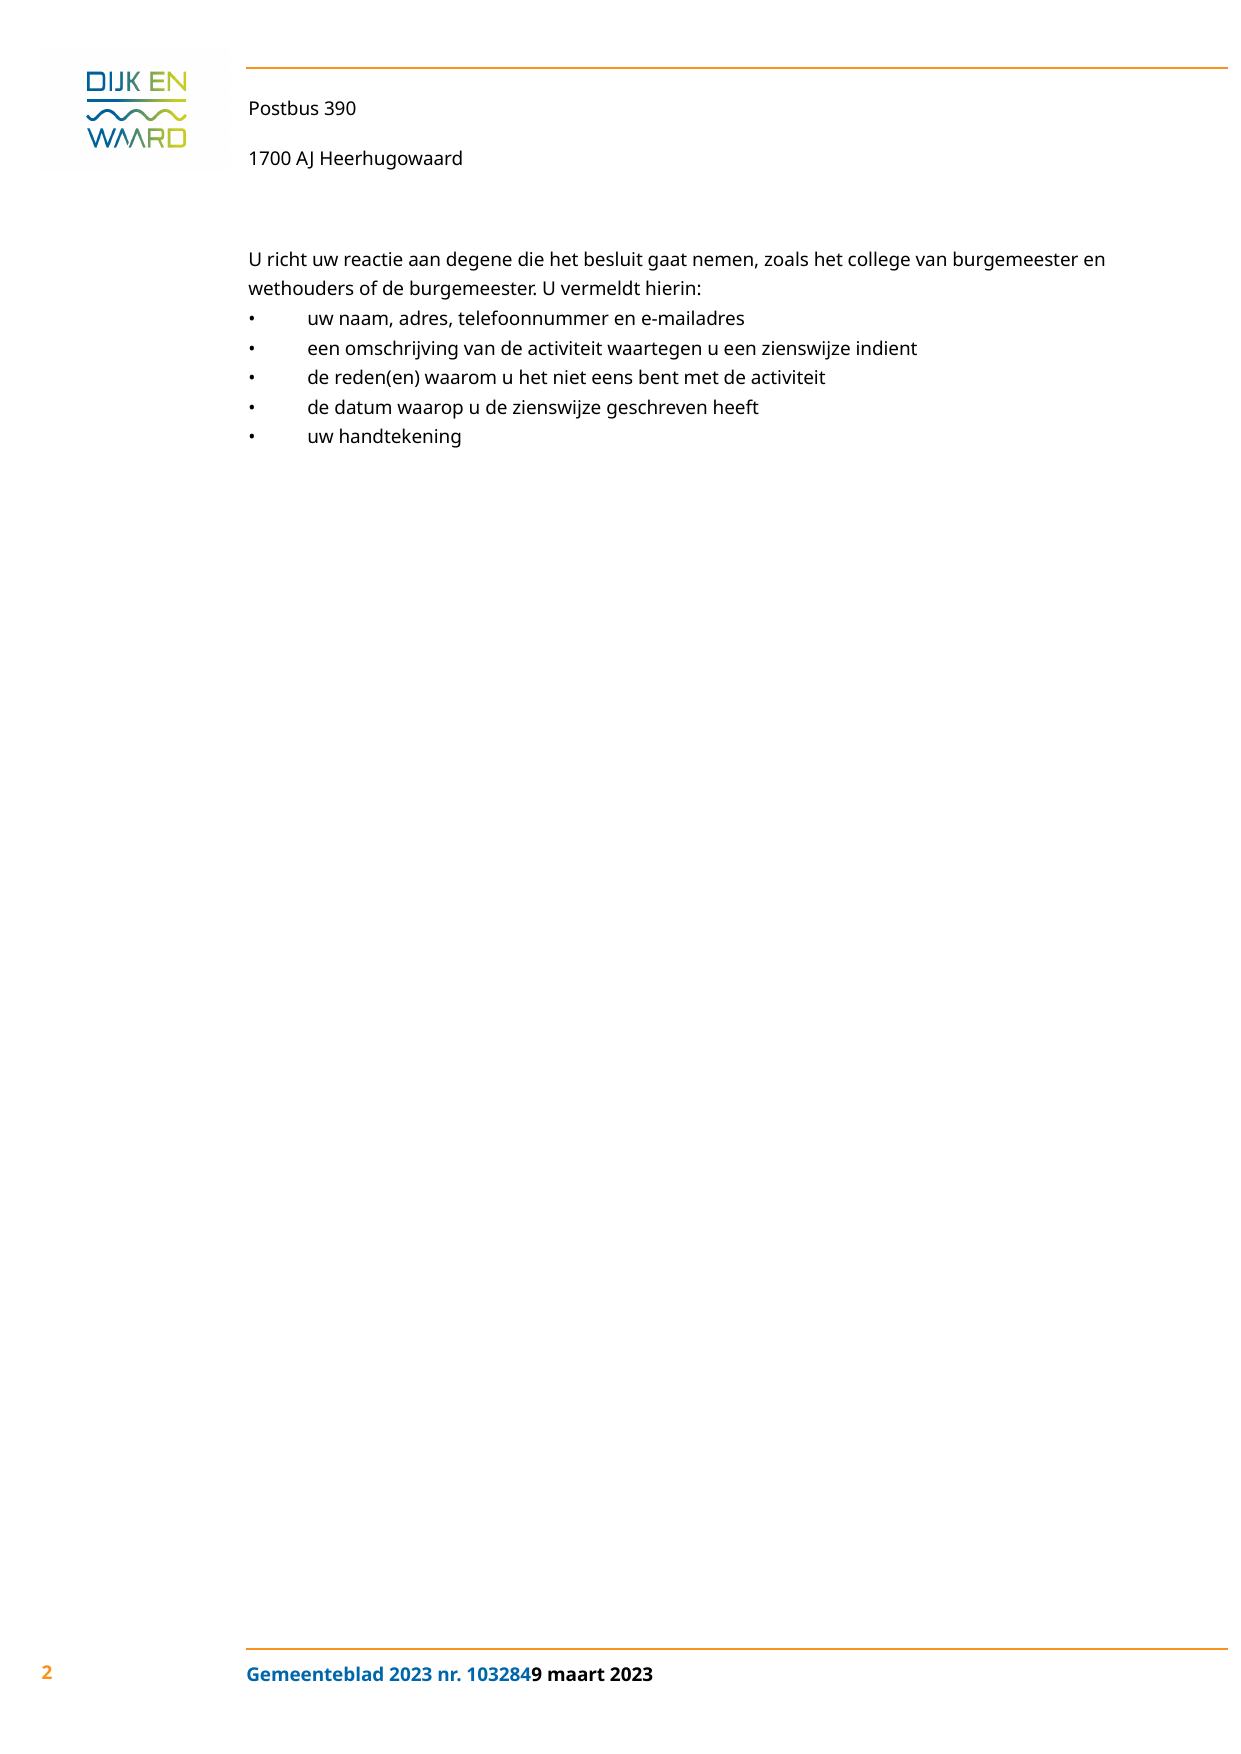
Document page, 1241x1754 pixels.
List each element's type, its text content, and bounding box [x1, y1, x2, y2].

text 1700 AJ Heerhugowaard [248, 145, 1152, 171]
list de reden(en) waarom u het niet eens bent met de activiteit [248, 364, 1152, 390]
list de datum waarop u de zienswijze geschreven heeft [248, 394, 1152, 420]
list uw handtekening [248, 423, 1152, 449]
text U richt uw reactie aan degene die het besluit gaat nemen, zoals het college van burgemeester en wethouders of de burgemeester. U vermeldt hierin: [248, 246, 1152, 301]
picture [41, 47, 231, 172]
list uw naam, adres, telefoonnummer en e-mailadres [248, 305, 1152, 331]
list een omschrijving van de activiteit waartegen u een zienswijze indient [248, 335, 1152, 361]
text Postbus 390 [248, 95, 1152, 121]
